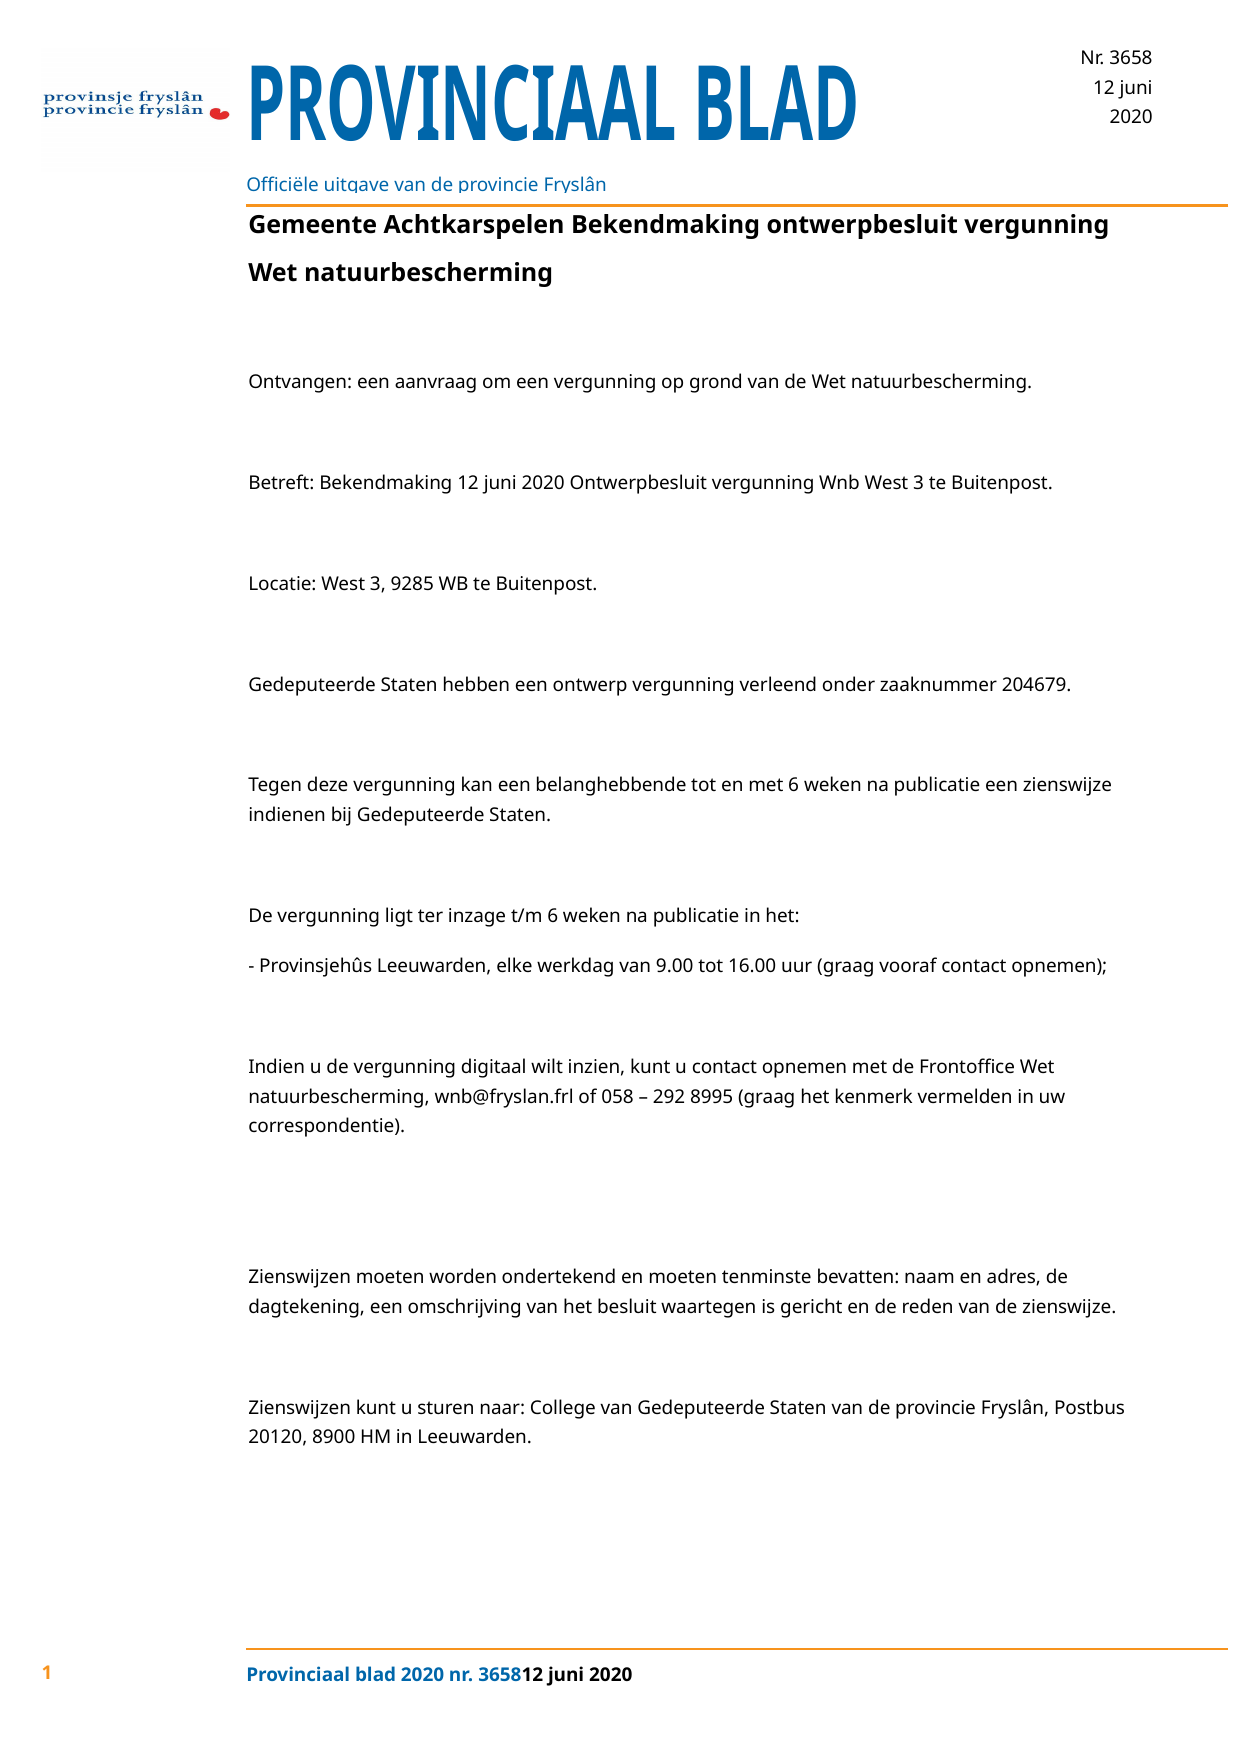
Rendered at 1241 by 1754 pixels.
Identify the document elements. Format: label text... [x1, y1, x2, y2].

text Zienswijzen moeten worden ondertekend en moeten tenminste bevatten: naam en adres, de dagtekening, een omschrijving van het besluit waartegen is gericht en de reden van de zienswijze. [248, 1264, 1152, 1319]
text Ontvangen: een aanvraag om een vergunning op grond van de Wet natuurbescherming. [248, 368, 1152, 394]
text - Provinsjehûs Leeuwarden, elke werkdag van 9.00 tot 16.00 uur (graag vooraf contact opnemen); [248, 952, 1152, 978]
text Betreft: Bekendmaking 12 juni 2020 Ontwerpbesluit vergunning Wnb West 3 te Buitenpost. [248, 469, 1152, 495]
text Locatie: West 3, 9285 WB te Buitenpost. [248, 570, 1152, 596]
picture [41, 47, 231, 172]
text Zienswijzen kunt u sturen naar: College van Gedeputeerde Staten van de provincie Fryslân, Postbus 20120, 8900 HM in Leeuwarden. [248, 1394, 1152, 1449]
text Gemeente Achtkarspelen Bekendmaking ontwerpbesluit vergunning Wet natuurbescherming [248, 207, 1152, 288]
text De vergunning ligt ter inzage t/m 6 weken na publicatie in het: [248, 902, 1152, 928]
text Gedeputeerde Staten hebben een ontwerp vergunning verleend onder zaaknummer 204679. [248, 671, 1152, 697]
text Tegen deze vergunning kan een belanghebbende tot en met 6 weken na publicatie een zienswijze indienen bij Gedeputeerde Staten. [248, 772, 1152, 827]
text Indien u de vergunning digitaal wilt inzien, kunt u contact opnemen met de Frontoffice Wet natuurbescherming, wnb@fryslan.frl of 058 – 292 8995 (graag het kenmerk vermelden in uw correspondentie). [248, 1053, 1152, 1138]
